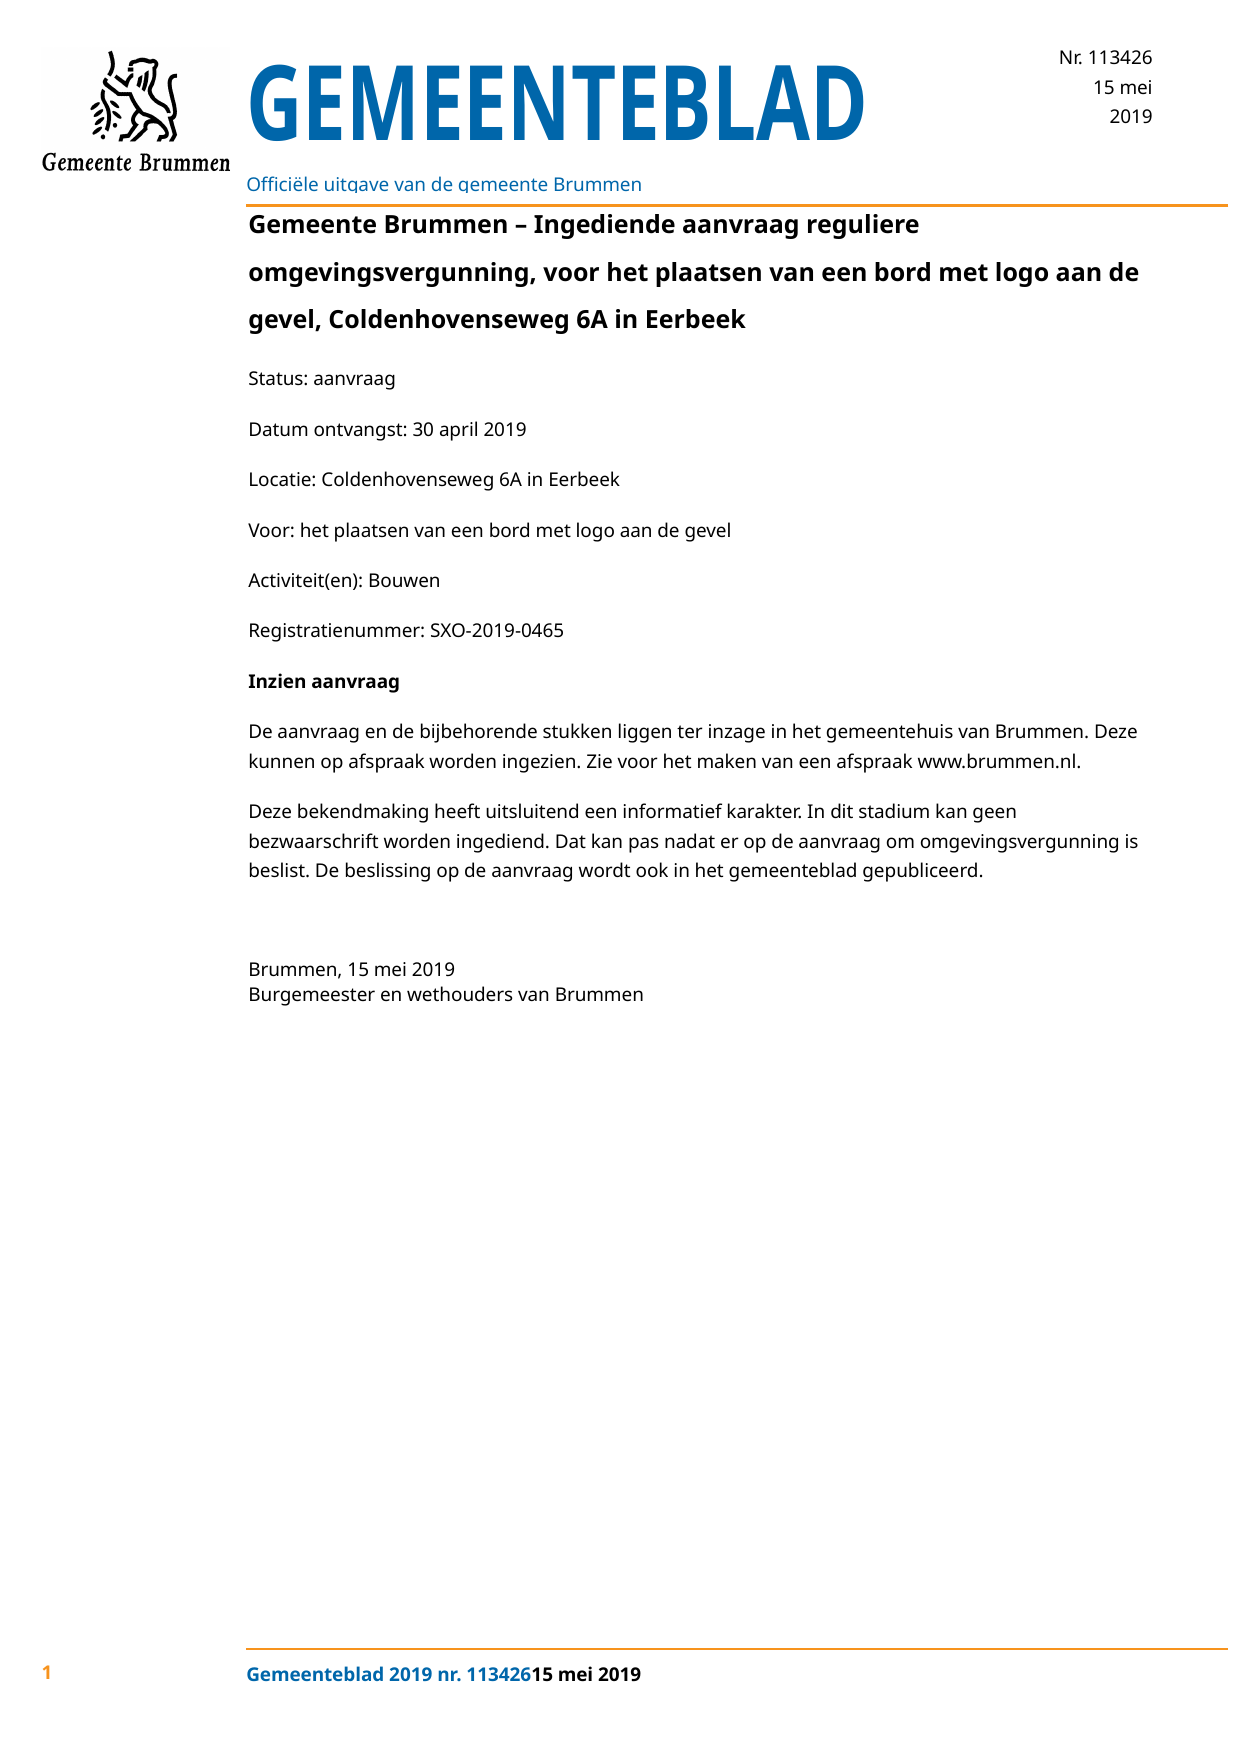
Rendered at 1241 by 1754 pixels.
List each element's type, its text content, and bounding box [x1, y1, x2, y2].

text Inzien aanvraag [248, 668, 1152, 694]
text Burgemeester en wethouders van Brummen [248, 982, 1152, 1007]
text Voor: het plaatsen van een bord met logo aan de gevel [248, 517, 1152, 542]
picture [41, 47, 231, 172]
text Status: aanvraag [248, 366, 1152, 391]
text Deze bekendmaking heeft uitsluitend een informatief karakter. In dit stadium kan geen bezwaarschrift worden ingediend. Dat kan pas nadat er op de aanvraag om omgevingsvergunning is beslist. De beslissing op de aanvraag wordt ook in het gemeenteblad gepubliceerd. [248, 798, 1152, 883]
text Brummen, 15 mei 2019 [248, 956, 1152, 982]
text De aanvraag en de bijbehorende stukken liggen ter inzage in het gemeentehuis van Brummen. Deze kunnen op afspraak worden ingezien. Zie voor het maken van een afspraak www.brummen.nl. [248, 718, 1152, 774]
text Activiteit(en): Bouwen [248, 567, 1152, 593]
text Locatie: Coldenhovenseweg 6A in Eerbeek [248, 466, 1152, 492]
text Datum ontvangst: 30 april 2019 [248, 416, 1152, 442]
text Registratienummer: SXO-2019-0465 [248, 618, 1152, 643]
text Gemeente Brummen – Ingediende aanvraag reguliere omgevingsvergunning, voor het plaatsen van een bord met logo aan de gevel, Coldenhovenseweg 6A in Eerbeek [248, 207, 1152, 336]
